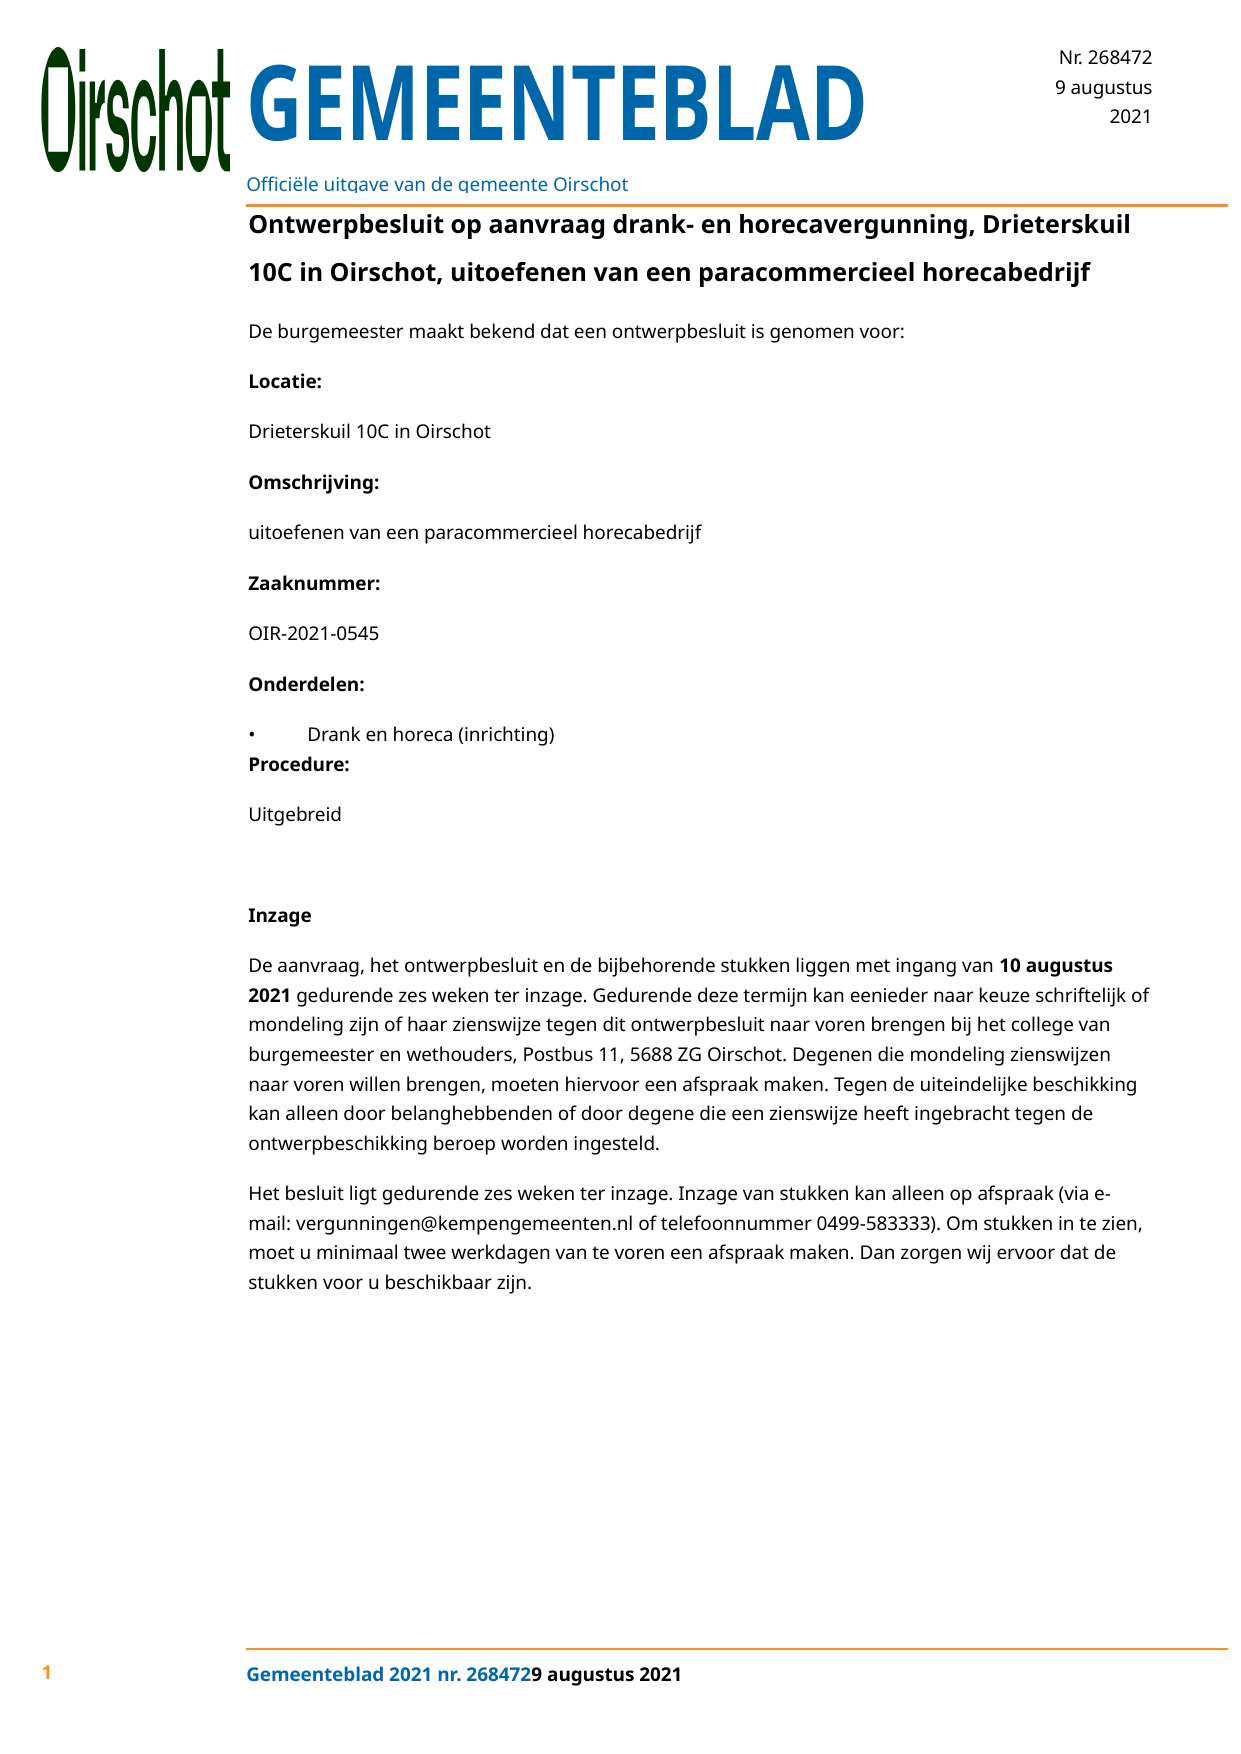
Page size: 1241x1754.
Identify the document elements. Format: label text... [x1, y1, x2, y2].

list Drank en horeca (inrichting) [248, 721, 1152, 747]
text Procedure: [248, 751, 1152, 777]
text Locatie: [248, 368, 1152, 394]
text Omschrijving: [248, 469, 1152, 495]
picture [41, 47, 231, 172]
text De aanvraag, het ontwerpbesluit en de bijbehorende stukken liggen met ingang van 10 augustus 2021 gedurende zes weken ter inzage. Gedurende deze termijn kan eenieder naar keuze schriftelijk of mondeling zijn of haar zienswijze tegen dit ontwerpbesluit naar voren brengen bij het college van burgemeester en wethouders, Postbus 11, 5688 ZG Oirschot. Degenen die mondeling zienswijzen naar voren willen brengen, moeten hiervoor een afspraak maken. Tegen de uiteindelijke beschikking kan alleen door belanghebbenden of door degene die een zienswijze heeft ingebracht tegen de ontwerpbeschikking beroep worden ingesteld. [248, 952, 1152, 1156]
text uitoefenen van een paracommercieel horecabedrijf [248, 519, 1152, 545]
text Inzage [248, 902, 1152, 928]
text OIR-2021-0545 [248, 620, 1152, 646]
text Zaaknummer: [248, 570, 1152, 596]
text Het besluit ligt gedurende zes weken ter inzage. Inzage van stukken kan alleen op afspraak (via e-mail: vergunningen@kempengemeenten.nl of telefoonnummer 0499-583333). Om stukken in te zien, moet u minimaal twee werkdagen van te voren een afspraak maken. Dan zorgen wij ervoor dat de stukken voor u beschikbaar zijn. [248, 1180, 1152, 1295]
text Drieterskuil 10C in Oirschot [248, 419, 1152, 444]
text Onderdelen: [248, 671, 1152, 697]
text Ontwerpbesluit op aanvraag drank- en horecavergunning, Drieterskuil 10C in Oirschot, uitoefenen van een paracommercieel horecabedrijf [248, 207, 1152, 288]
text Uitgebreid [248, 801, 1152, 827]
text De burgemeester maakt bekend dat een ontwerpbesluit is genomen voor: [248, 318, 1152, 344]
